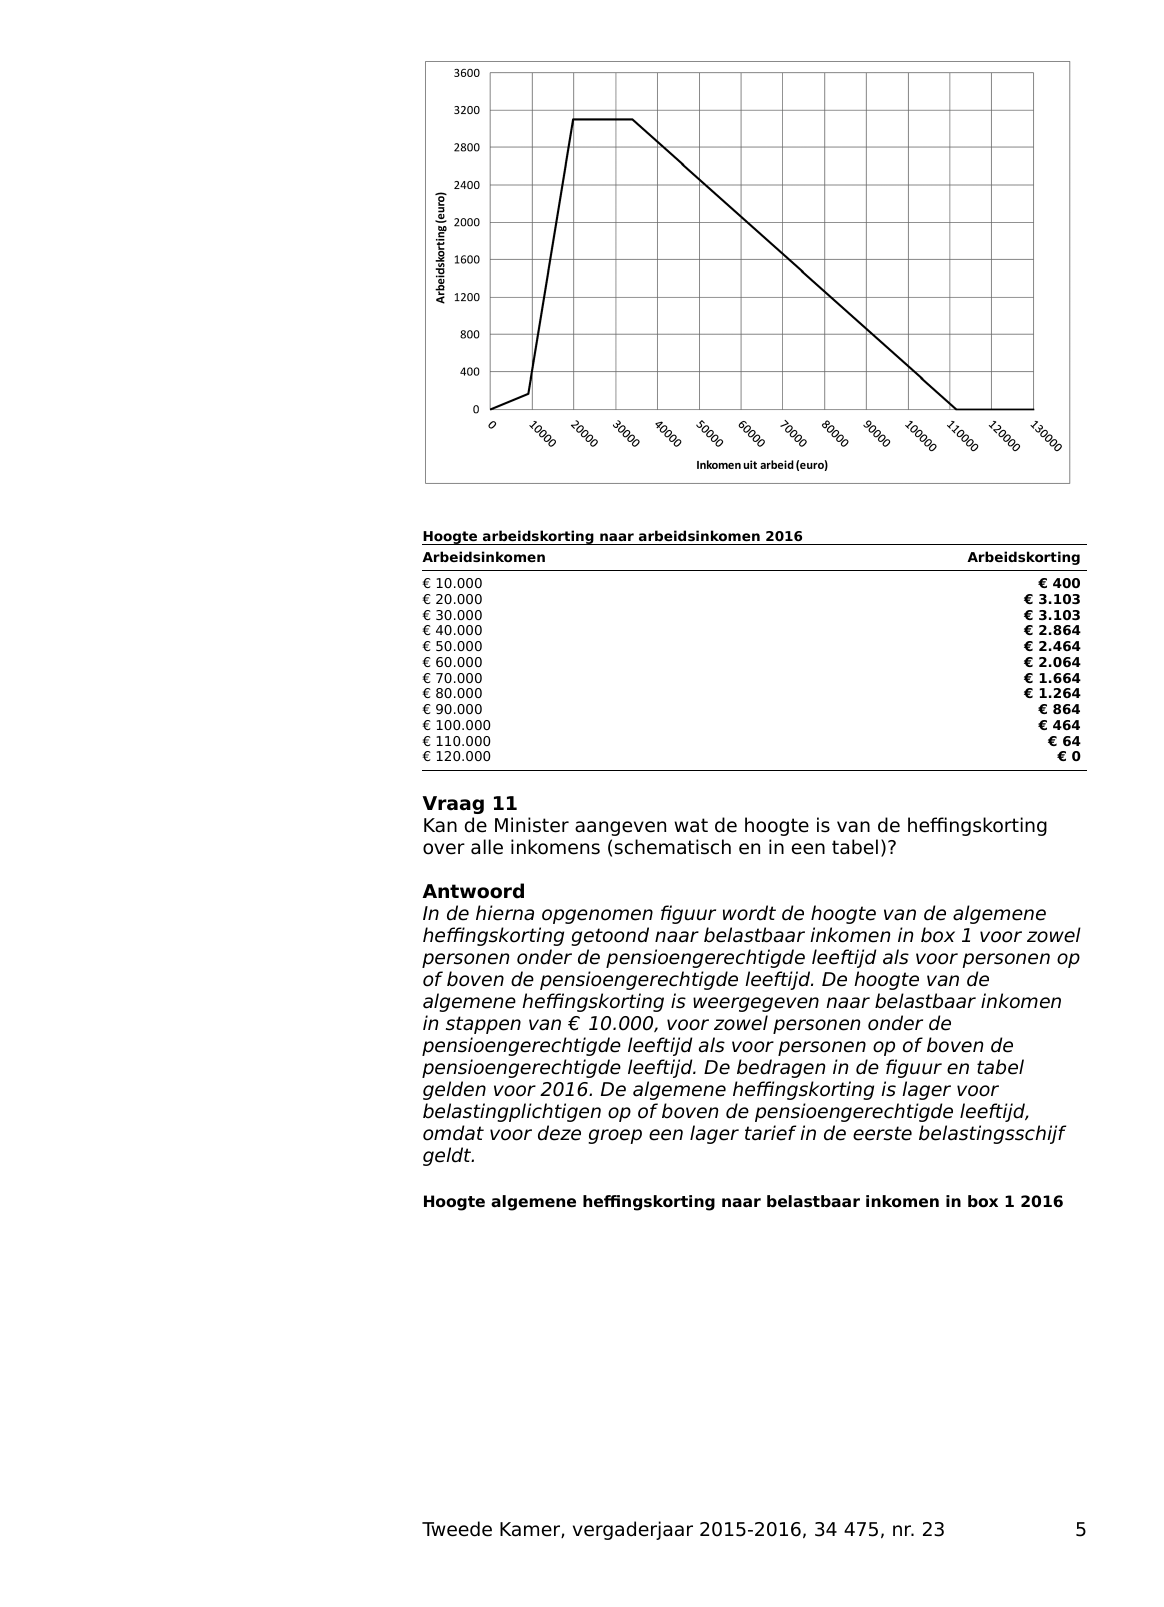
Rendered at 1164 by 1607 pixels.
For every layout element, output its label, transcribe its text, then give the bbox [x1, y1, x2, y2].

table_cell € 40.000 [422, 623, 754, 639]
table_cell € 464 [754, 718, 1087, 733]
table_cell € 90.000 [422, 702, 754, 718]
table_cell € 400 [754, 571, 1087, 592]
text Vraag 11 [422, 793, 1087, 815]
picture [422, 59, 1072, 485]
table_cell € 80.000 [422, 686, 754, 702]
table_cell Arbeidskorting [754, 545, 1087, 570]
table_cell € 110.000 [422, 733, 754, 749]
table_cell € 1.664 [754, 670, 1087, 686]
table_cell € 1.264 [754, 686, 1087, 702]
text In de hierna opgenomen figuur wordt de hoogte van de algemene heffingskorting getoond naar belastbaar inkomen in box 1 voor zowel personen onder de pensioengerechtigde leeftijd als voor personen op of boven de pensioengerechtigde leeftijd. De hoogte van de algemene heffingskorting is weergegeven naar belastbaar inkomen in stappen van € 10.000, voor zowel personen onder de pensioengerechtigde leeftijd als voor personen op of boven de pensioengerechtigde leeftijd. De bedragen in de figuur en tabel gelden voor 2016. De algemene heffingskorting is lager voor belastingplichtigen op of boven de pensioengerechtigde leeftijd, omdat voor deze groep een lager tarief in de eerste belastingsschijf geldt. [422, 903, 1087, 1167]
table_cell € 0 [754, 749, 1087, 769]
table_header Hoogte arbeidskorting naar arbeidsinkomen 2016 [422, 529, 1087, 544]
table_cell € 3.103 [754, 592, 1087, 607]
table_cell € 2.064 [754, 655, 1087, 670]
table_cell € 3.103 [754, 608, 1087, 623]
table_cell € 20.000 [422, 592, 754, 607]
text Antwoord [422, 881, 1087, 903]
table_cell € 10.000 [422, 571, 754, 592]
table_cell € 50.000 [422, 639, 754, 655]
table_cell € 100.000 [422, 718, 754, 733]
table_cell € 2.864 [754, 623, 1087, 639]
table_cell € 70.000 [422, 670, 754, 686]
table_cell € 864 [754, 702, 1087, 718]
table_cell € 60.000 [422, 655, 754, 670]
table_cell € 120.000 [422, 749, 754, 769]
table_cell Arbeidsinkomen [422, 545, 754, 570]
text Hoogte algemene heffingskorting naar belastbaar inkomen in box 1 2016 [422, 1193, 1072, 1211]
table_cell € 30.000 [422, 608, 754, 623]
table_cell € 2.464 [754, 639, 1087, 655]
text Kan de Minister aangeven wat de hoogte is van de heffingskorting over alle inkomens (schematisch en in een tabel)? [422, 815, 1087, 859]
table_cell € 64 [754, 733, 1087, 749]
